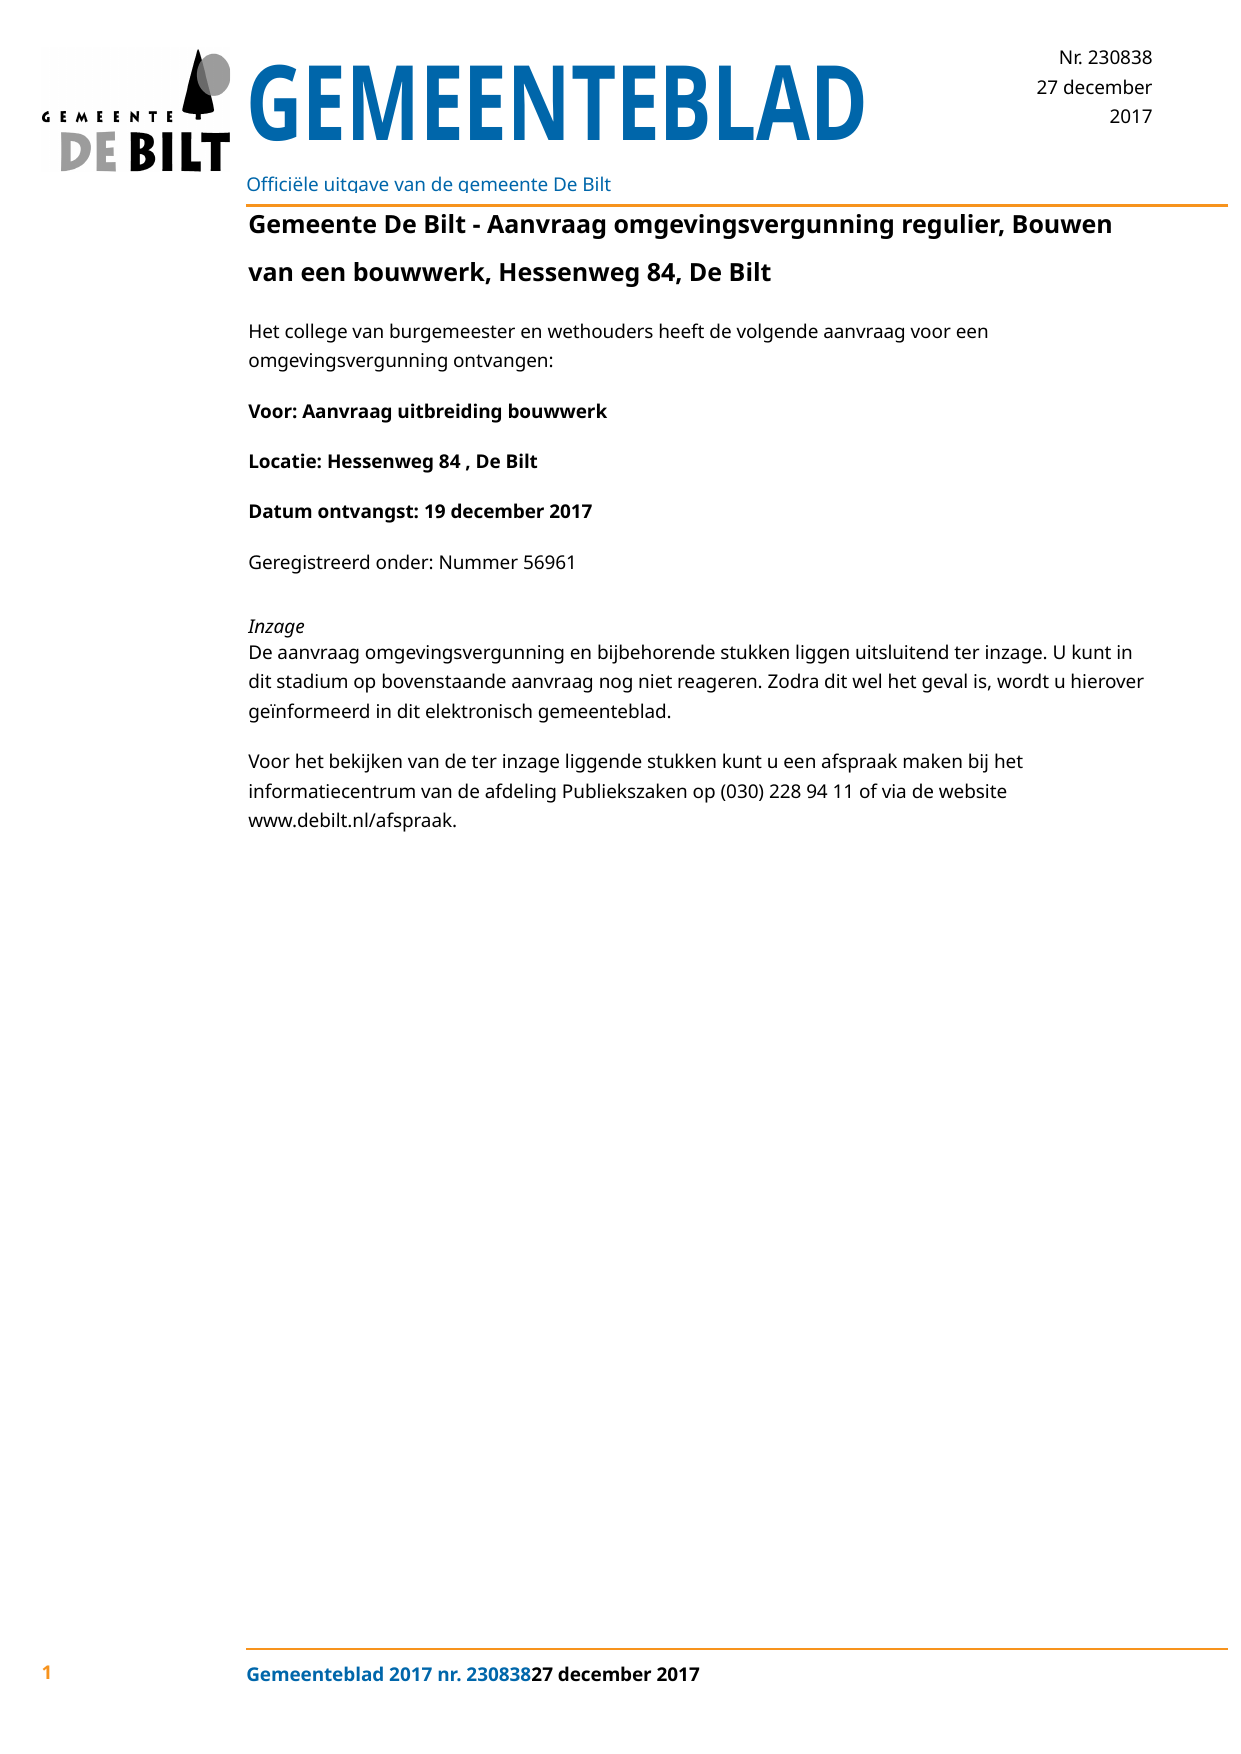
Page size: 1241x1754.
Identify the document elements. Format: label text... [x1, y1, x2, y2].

text Inzage [248, 613, 1152, 639]
text Geregistreerd onder: Nummer 56961 [248, 549, 1152, 575]
picture [41, 47, 231, 172]
text De aanvraag omgevingsvergunning en bijbehorende stukken liggen uitsluitend ter inzage. U kunt in dit stadium op bovenstaande aanvraag nog niet reageren. Zodra dit wel het geval is, wordt u hierover geïnformeerd in dit elektronisch gemeenteblad. [248, 639, 1152, 724]
text Datum ontvangst: 19 december 2017 [248, 499, 1152, 524]
text Voor: Aanvraag uitbreiding bouwwerk [248, 398, 1152, 424]
text Gemeente De Bilt - Aanvraag omgevingsvergunning regulier, Bouwen van een bouwwerk, Hessenweg 84, De Bilt [248, 207, 1152, 288]
text Locatie: Hessenweg 84 , De Bilt [248, 448, 1152, 474]
text Voor het bekijken van de ter inzage liggende stukken kunt u een afspraak maken bij het informatiecentrum van de afdeling Publiekszaken op (030) 228 94 11 of via de website www.debilt.nl/afspraak. [248, 748, 1152, 833]
text Het college van burgemeester en wethouders heeft de volgende aanvraag voor een omgevingsvergunning ontvangen: [248, 318, 1152, 373]
